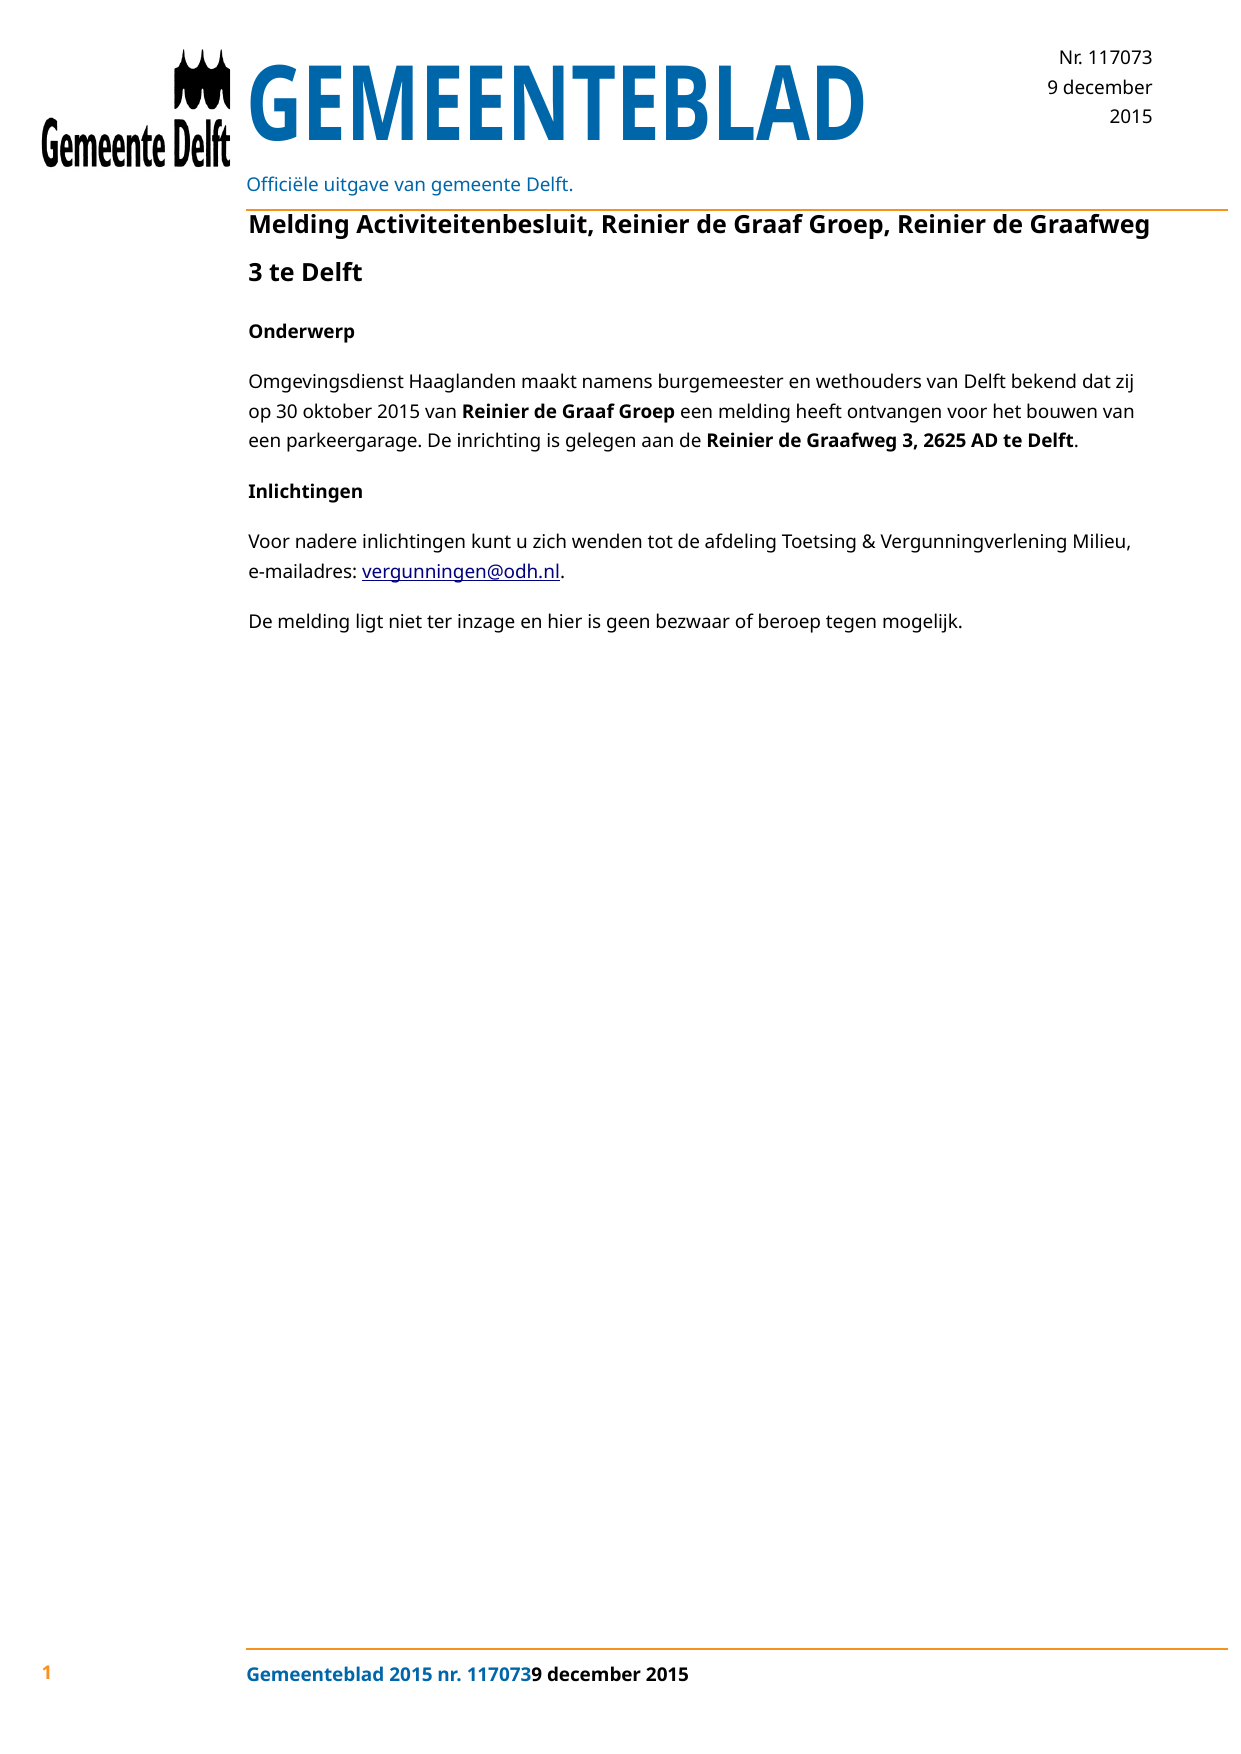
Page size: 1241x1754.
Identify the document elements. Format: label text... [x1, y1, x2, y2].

text Omgevingsdienst Haaglanden maakt namens burgemeester en wethouders van Delft bekend dat zij op 30 oktober 2015 van Reinier de Graaf Groep een melding heeft ontvangen voor het bouwen van een parkeergarage. De inrichting is gelegen aan de Reinier de Graafweg 3, 2625 AD te Delft. [248, 368, 1152, 453]
picture [41, 47, 231, 172]
text De melding ligt niet ter inzage en hier is geen bezwaar of beroep tegen mogelijk. [248, 608, 1152, 634]
text Inlichtingen [248, 478, 1152, 504]
text Onderwerp [248, 318, 1152, 344]
text Voor nadere inlichtingen kunt u zich wenden tot de afdeling Toetsing & Vergunningverlening Milieu, e-mailadres: vergunningen@odh.nl. [248, 528, 1152, 584]
text Melding Activiteitenbesluit, Reinier de Graaf Groep, Reinier de Graafweg 3 te Delft [248, 211, 1152, 288]
